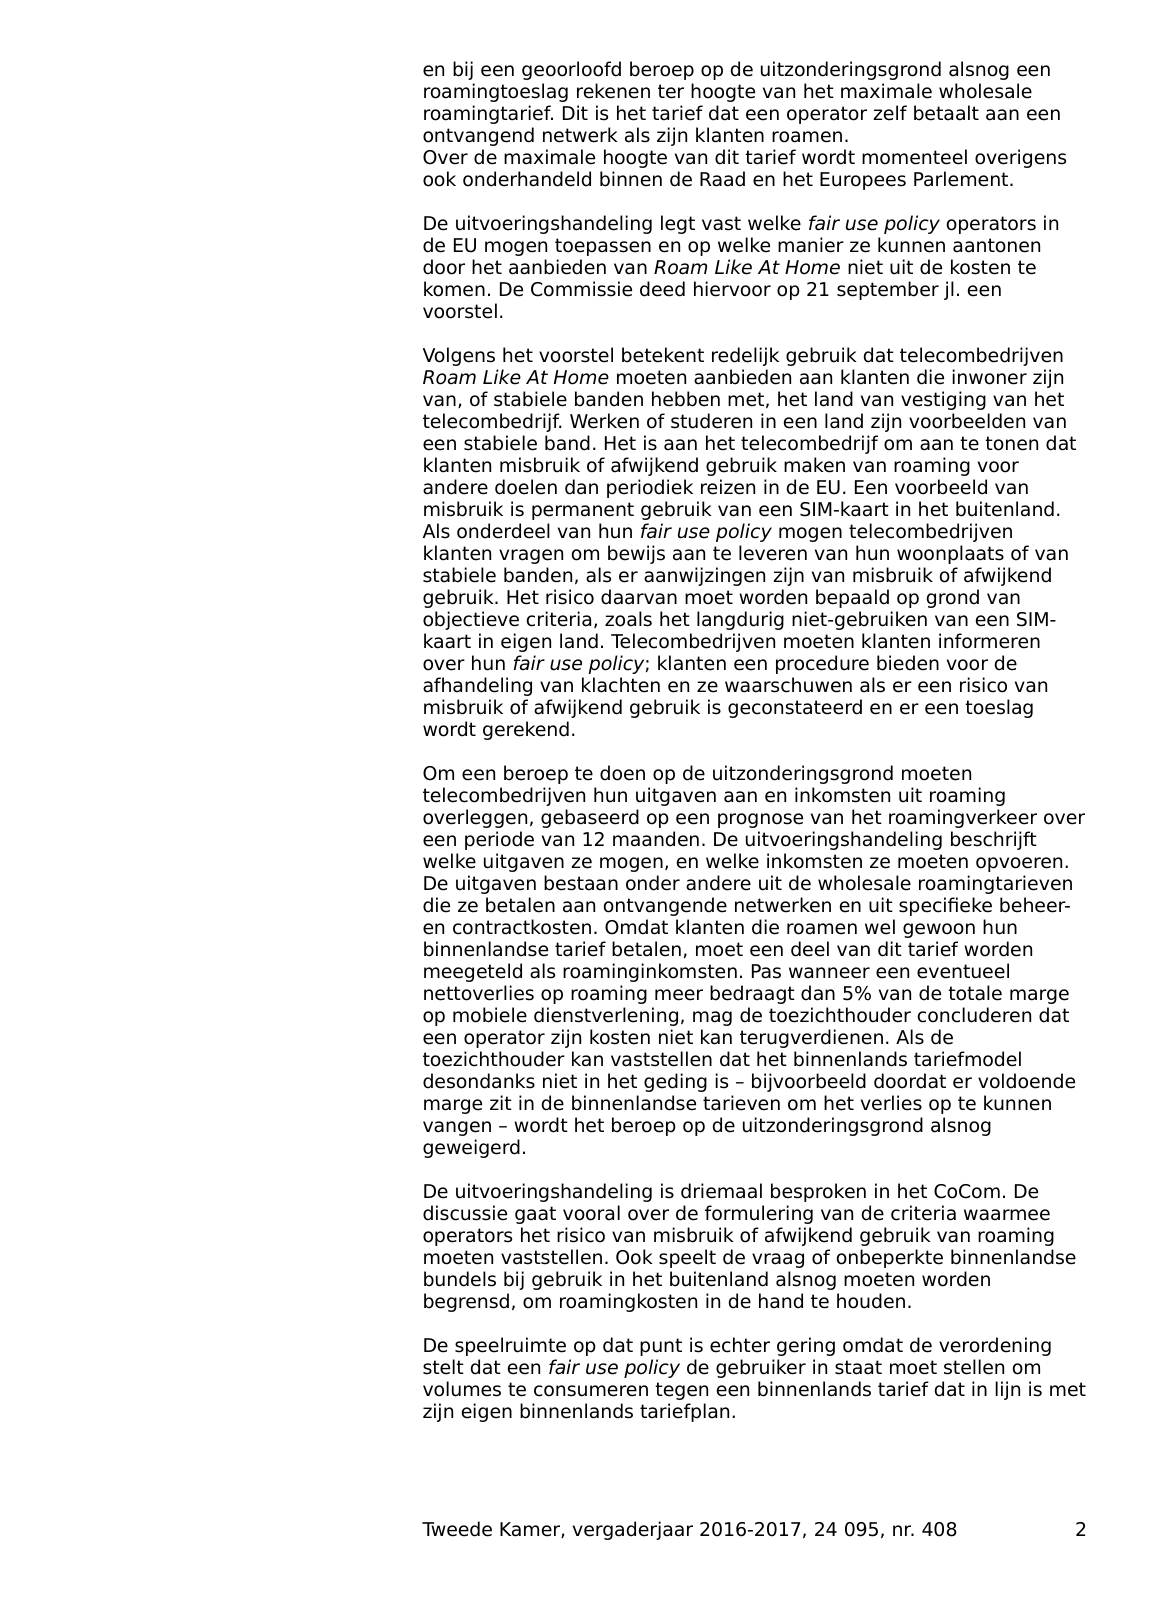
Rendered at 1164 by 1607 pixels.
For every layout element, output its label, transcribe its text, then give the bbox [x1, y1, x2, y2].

text De speelruimte op dat punt is echter gering omdat de verordening stelt dat een fair use policy de gebruiker in staat moet stellen om volumes te consumeren tegen een binnenlands tarief dat in lijn is met zijn eigen binnenlands tariefplan. [422, 1335, 1087, 1423]
text Over de maximale hoogte van dit tarief wordt momenteel overigens ook onderhandeld binnen de Raad en het Europees Parlement. [422, 147, 1087, 191]
text en bij een geoorloofd beroep op de uitzonderingsgrond alsnog een roamingtoeslag rekenen ter hoogte van het maximale wholesale roamingtarief. Dit is het tarief dat een operator zelf betaalt aan een ontvangend netwerk als zijn klanten roamen. [422, 59, 1087, 147]
text Volgens het voorstel betekent redelijk gebruik dat telecombedrijven Roam Like At Home moeten aanbieden aan klanten die inwoner zijn van, of stabiele banden hebben met, het land van vestiging van het telecombedrijf. Werken of studeren in een land zijn voorbeelden van een stabiele band. Het is aan het telecombedrijf om aan te tonen dat klanten misbruik of afwijkend gebruik maken van roaming voor andere doelen dan periodiek reizen in de EU. Een voorbeeld van misbruik is permanent gebruik van een SIM-kaart in het buitenland. Als onderdeel van hun fair use policy mogen telecombedrijven klanten vragen om bewijs aan te leveren van hun woonplaats of van stabiele banden, als er aanwijzingen zijn van misbruik of afwijkend gebruik. Het risico daarvan moet worden bepaald op grond van objectieve criteria, zoals het langdurig niet-gebruiken van een SIM-kaart in eigen land. Telecombedrijven moeten klanten informeren over hun fair use policy; klanten een procedure bieden voor de afhandeling van klachten en ze waarschuwen als er een risico van misbruik of afwijkend gebruik is geconstateerd en er een toeslag wordt gerekend. [422, 345, 1087, 741]
text De uitvoeringshandeling legt vast welke fair use policy operators in de EU mogen toepassen en op welke manier ze kunnen aantonen door het aanbieden van Roam Like At Home niet uit de kosten te komen. De Commissie deed hiervoor op 21 september jl. een voorstel. [422, 213, 1087, 323]
text Om een beroep te doen op de uitzonderingsgrond moeten telecombedrijven hun uitgaven aan en inkomsten uit roaming overleggen, gebaseerd op een prognose van het roamingverkeer over een periode van 12 maanden. De uitvoeringshandeling beschrijft welke uitgaven ze mogen, en welke inkomsten ze moeten opvoeren. De uitgaven bestaan onder andere uit de wholesale roamingtarieven die ze betalen aan ontvangende netwerken en uit specifieke beheer- en contractkosten. Omdat klanten die roamen wel gewoon hun binnenlandse tarief betalen, moet een deel van dit tarief worden meegeteld als roaminginkomsten. Pas wanneer een eventueel nettoverlies op roaming meer bedraagt dan 5% van de totale marge op mobiele dienstverlening, mag de toezichthouder concluderen dat een operator zijn kosten niet kan terugverdienen. Als de toezichthouder kan vaststellen dat het binnenlands tariefmodel desondanks niet in het geding is – bijvoorbeeld doordat er voldoende marge zit in de binnenlandse tarieven om het verlies op te kunnen vangen – wordt het beroep op de uitzonderingsgrond alsnog geweigerd. [422, 763, 1087, 1159]
text De uitvoeringshandeling is driemaal besproken in het CoCom. De discussie gaat vooral over de formulering van de criteria waarmee operators het risico van misbruik of afwijkend gebruik van roaming moeten vaststellen. Ook speelt de vraag of onbeperkte binnenlandse bundels bij gebruik in het buitenland alsnog moeten worden begrensd, om roamingkosten in de hand te houden. [422, 1181, 1087, 1313]
